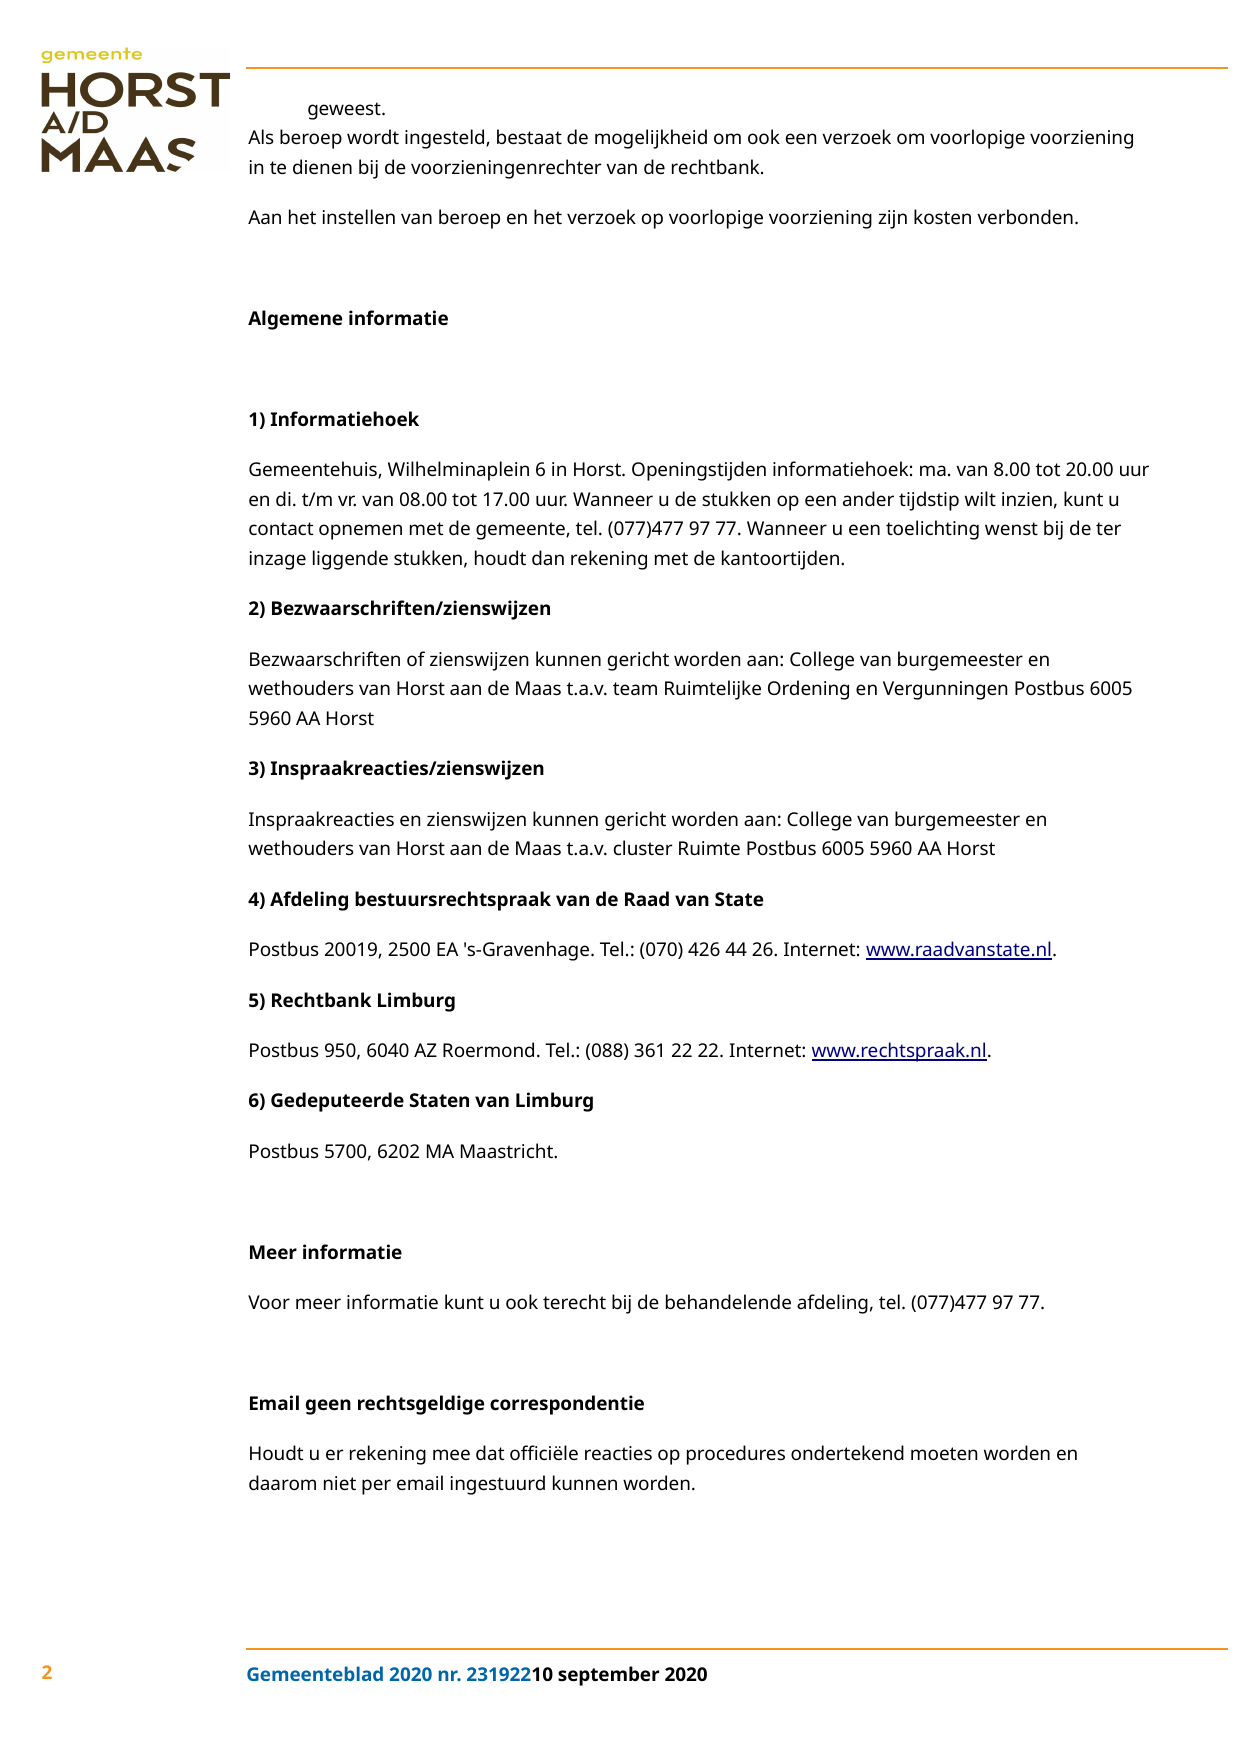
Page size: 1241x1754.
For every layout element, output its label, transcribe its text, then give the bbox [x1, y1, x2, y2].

text Meer informatie [248, 1239, 1152, 1265]
text 3) Inspraakreacties/zienswijzen [248, 756, 1152, 781]
text 2) Bezwaarschriften/zienswijzen [248, 596, 1152, 621]
text 6) Gedeputeerde Staten van Limburg [248, 1088, 1152, 1113]
text Postbus 950, 6040 AZ Roermond. Tel.: (088) 361 22 22. Internet: www.rechtspraak.nl. [248, 1037, 1152, 1063]
text Algemene informatie [248, 305, 1152, 331]
text Als beroep wordt ingesteld, bestaat de mogelijkheid om ook een verzoek om voorlopige voorziening in te dienen bij de voorzieningenrechter van de rechtbank. [248, 124, 1152, 180]
text 4) Afdeling bestuursrechtspraak van de Raad van State [248, 886, 1152, 912]
text Houdt u er rekening mee dat officiële reacties op procedures ondertekend moeten worden en daarom niet per email ingestuurd kunnen worden. [248, 1441, 1152, 1496]
text Gemeentehuis, Wilhelminaplein 6 in Horst. Openingstijden informatiehoek: ma. van 8.00 tot 20.00 uur en di. t/m vr. van 08.00 tot 17.00 uur. Wanneer u de stukken op een ander tijdstip wilt inzien, kunt u contact opnemen met de gemeente, tel. (077)477 97 77. Wanneer u een toelichting wenst bij de ter inzage liggende stukken, houdt dan rekening met de kantoortijden. [248, 456, 1152, 571]
text Postbus 5700, 6202 MA Maastricht. [248, 1138, 1152, 1164]
text Bezwaarschriften of zienswijzen kunnen gericht worden aan: College van burgemeester en wethouders van Horst aan de Maas t.a.v. team Ruimtelijke Ordening en Vergunningen Postbus 6005 5960 AA Horst [248, 646, 1152, 731]
text Email geen rechtsgeldige correspondentie [248, 1390, 1152, 1416]
list geweest. [248, 95, 1152, 121]
text Postbus 20019, 2500 EA 's-Gravenhage. Tel.: (070) 426 44 26. Internet: www.raadvanstate.nl. [248, 936, 1152, 962]
picture [41, 47, 231, 172]
text Aan het instellen van beroep en het verzoek op voorlopige voorziening zijn kosten verbonden. [248, 204, 1152, 230]
text Voor meer informatie kunt u ook terecht bij de behandelende afdeling, tel. (077)477 97 77. [248, 1289, 1152, 1315]
text 1) Informatiehoek [248, 406, 1152, 432]
text 5) Rechtbank Limburg [248, 987, 1152, 1013]
text Inspraakreacties en zienswijzen kunnen gericht worden aan: College van burgemeester en wethouders van Horst aan de Maas t.a.v. cluster Ruimte Postbus 6005 5960 AA Horst [248, 806, 1152, 861]
